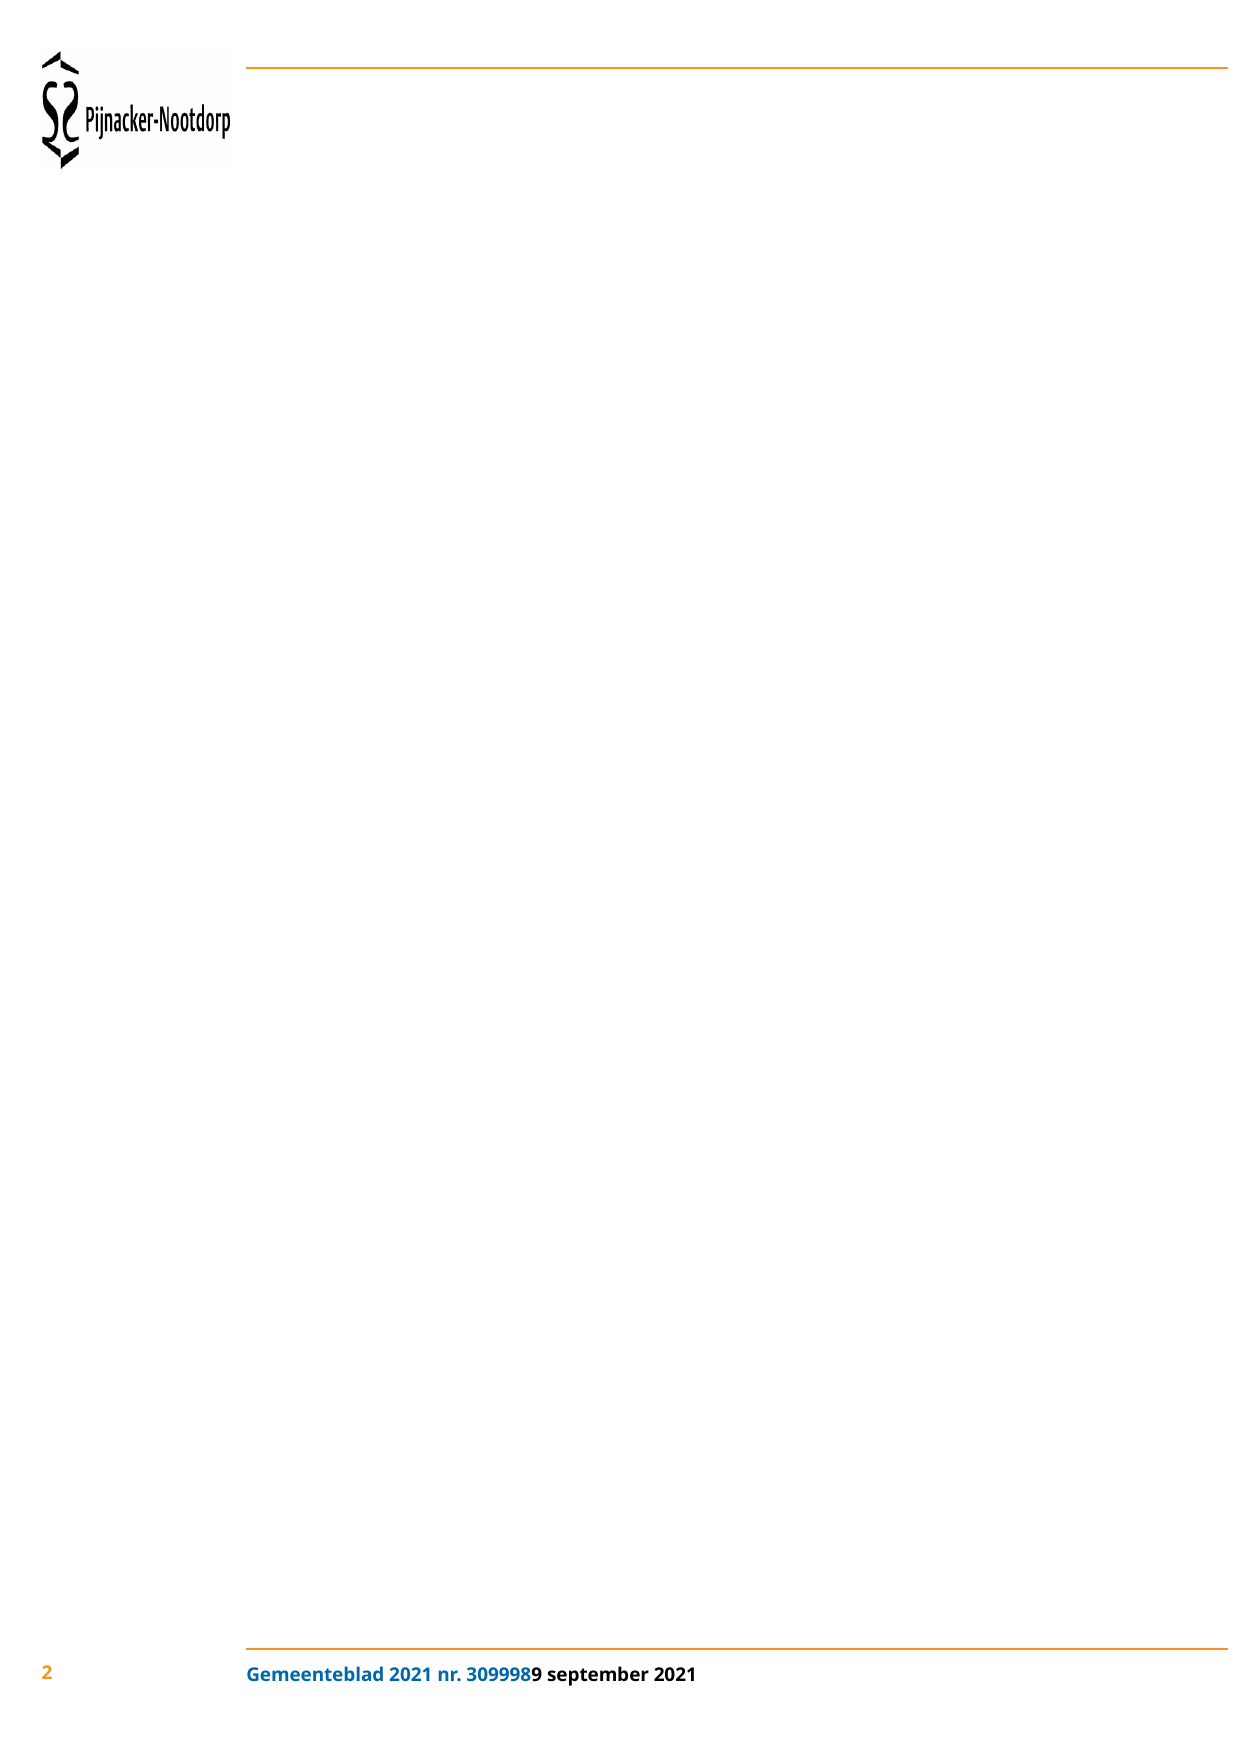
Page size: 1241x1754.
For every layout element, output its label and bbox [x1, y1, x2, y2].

picture [41, 47, 231, 172]
